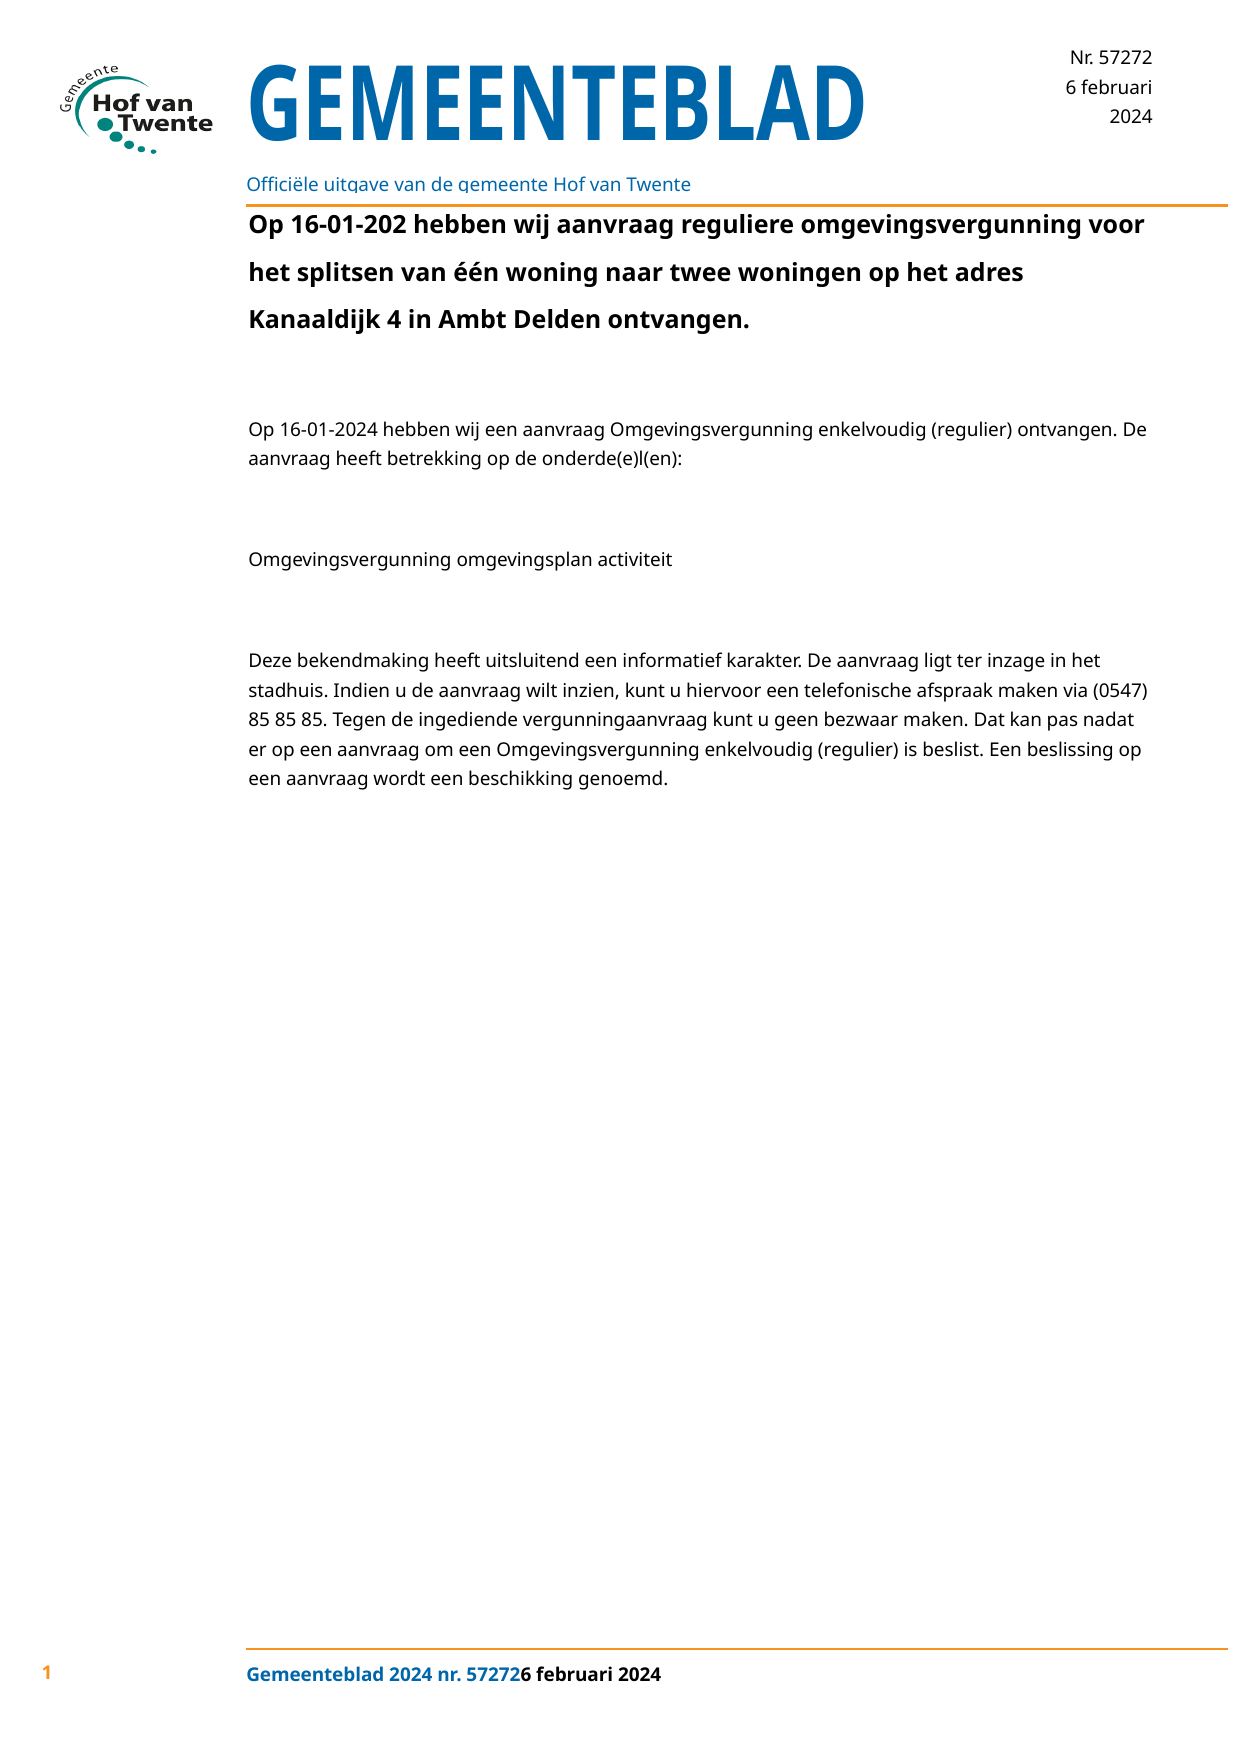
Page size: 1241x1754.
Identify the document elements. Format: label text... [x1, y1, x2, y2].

text Op 16-01-2024 hebben wij een aanvraag Omgevingsvergunning enkelvoudig (regulier) ontvangen. De aanvraag heeft betrekking op de onderde(e)l(en): [248, 416, 1152, 471]
text Op 16-01-202 hebben wij aanvraag reguliere omgevingsvergunning voor het splitsen van één woning naar twee woningen op het adres Kanaaldijk 4 in Ambt Delden ontvangen. [248, 207, 1152, 336]
text Deze bekendmaking heeft uitsluitend een informatief karakter. De aanvraag ligt ter inzage in het stadhuis. Indien u de aanvraag wilt inzien, kunt u hiervoor een telefonische afspraak maken via (0547) 85 85 85. Tegen de ingediende vergunningaanvraag kunt u geen bezwaar maken. Dat kan pas nadat er op een aanvraag om een Omgevingsvergunning enkelvoudig (regulier) is beslist. Een beslissing op een aanvraag wordt een beschikking genoemd. [248, 647, 1152, 791]
text Omgevingsvergunning omgevingsplan activiteit [248, 546, 1152, 572]
picture [41, 47, 231, 172]
